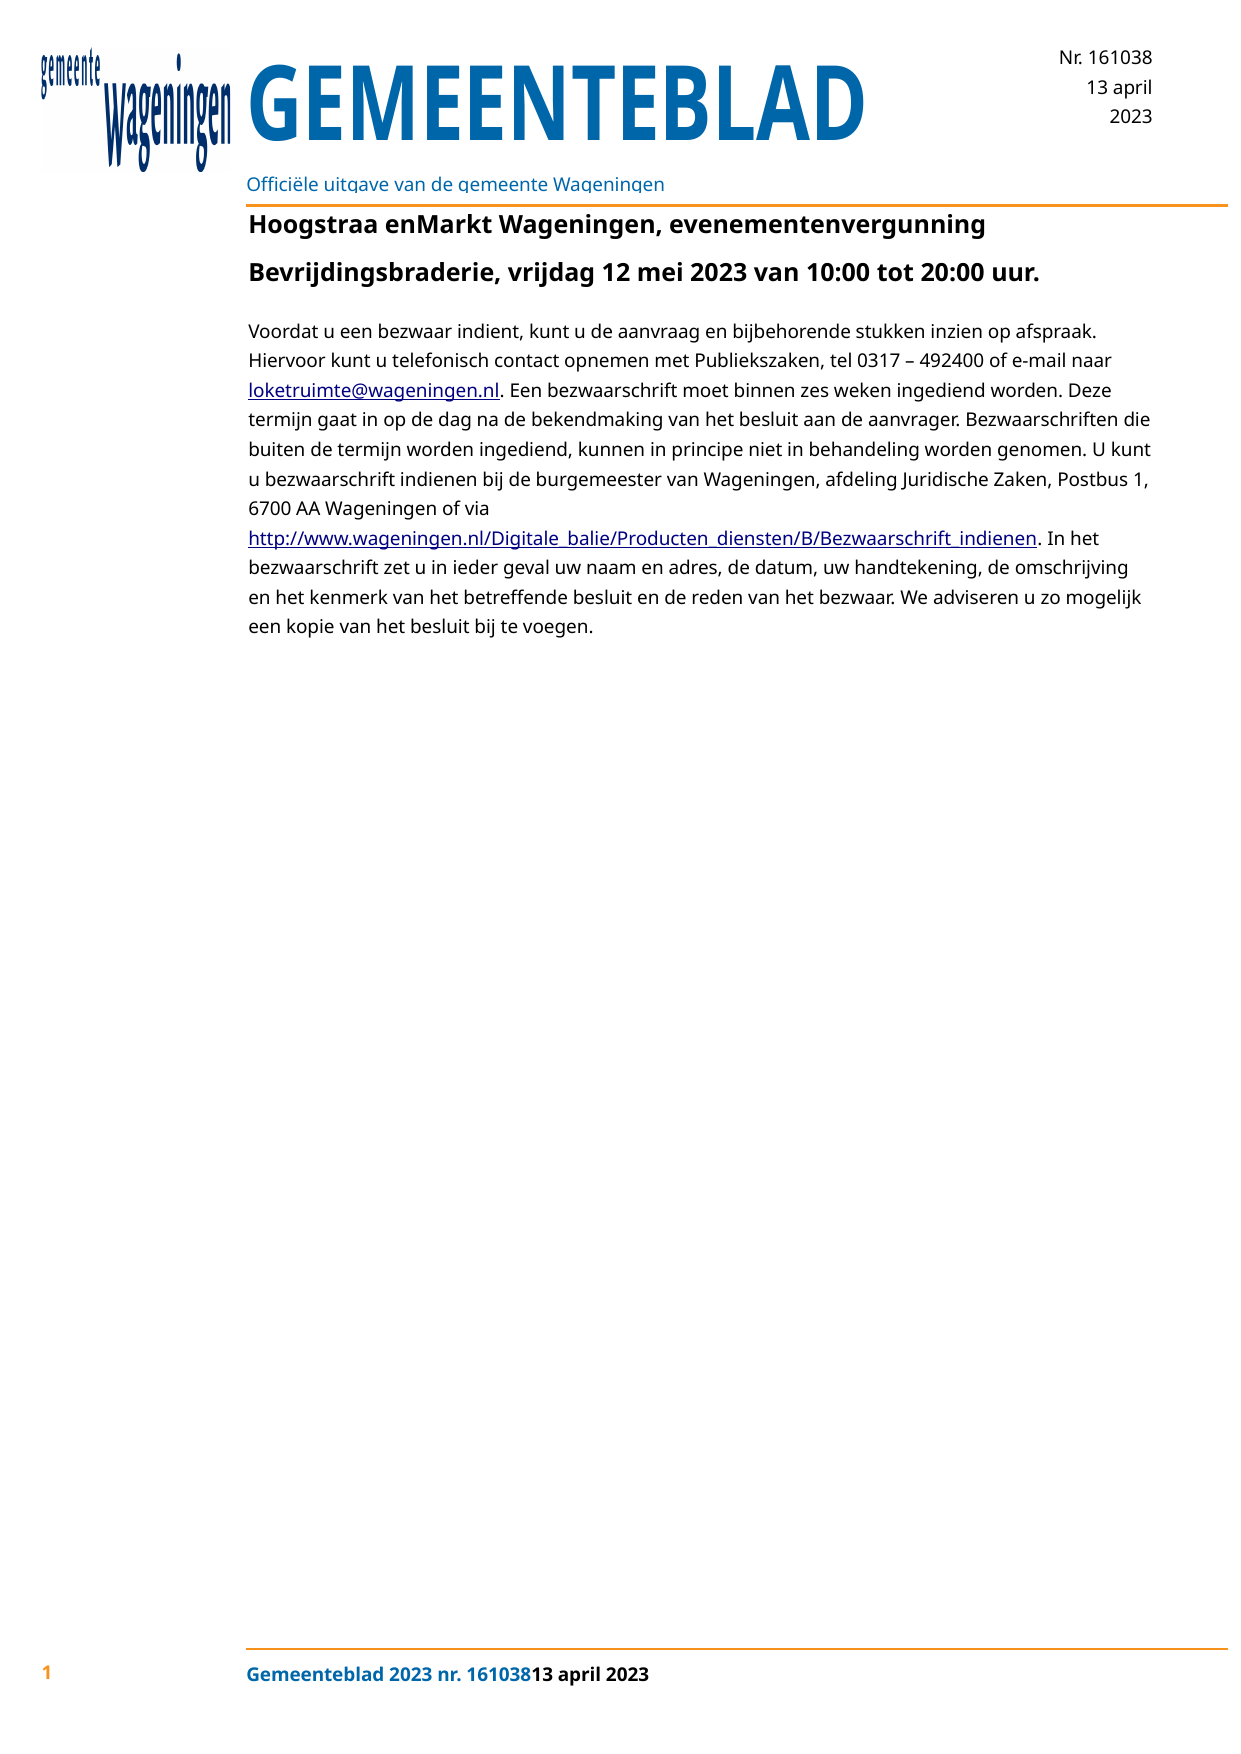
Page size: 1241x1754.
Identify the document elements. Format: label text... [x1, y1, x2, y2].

text Hoogstraa enMarkt Wageningen, evenementenvergunning Bevrijdingsbraderie, vrijdag 12 mei 2023 van 10:00 tot 20:00 uur. [248, 207, 1152, 288]
text Voordat u een bezwaar indient, kunt u de aanvraag en bijbehorende stukken inzien op afspraak. Hiervoor kunt u telefonisch contact opnemen met Publiekszaken, tel 0317 – 492400 of e-mail naar loketruimte@wageningen.nl. Een bezwaarschrift moet binnen zes weken ingediend worden. Deze termijn gaat in op de dag na de bekendmaking van het besluit aan de aanvrager. Bezwaarschriften die buiten de termijn worden ingediend, kunnen in principe niet in behandeling worden genomen. U kunt u bezwaarschrift indienen bij de burgemeester van Wageningen, afdeling Juridische Zaken, Postbus 1, 6700 AA Wageningen of via http://www.wageningen.nl/Digitale_balie/Producten_diensten/B/Bezwaarschrift_indienen. In het bezwaarschrift zet u in ieder geval uw naam en adres, de datum, uw handtekening, de omschrijving en het kenmerk van het betreffende besluit en de reden van het bezwaar. We adviseren u zo mogelijk een kopie van het besluit bij te voegen. [248, 318, 1152, 639]
picture [41, 47, 231, 172]
